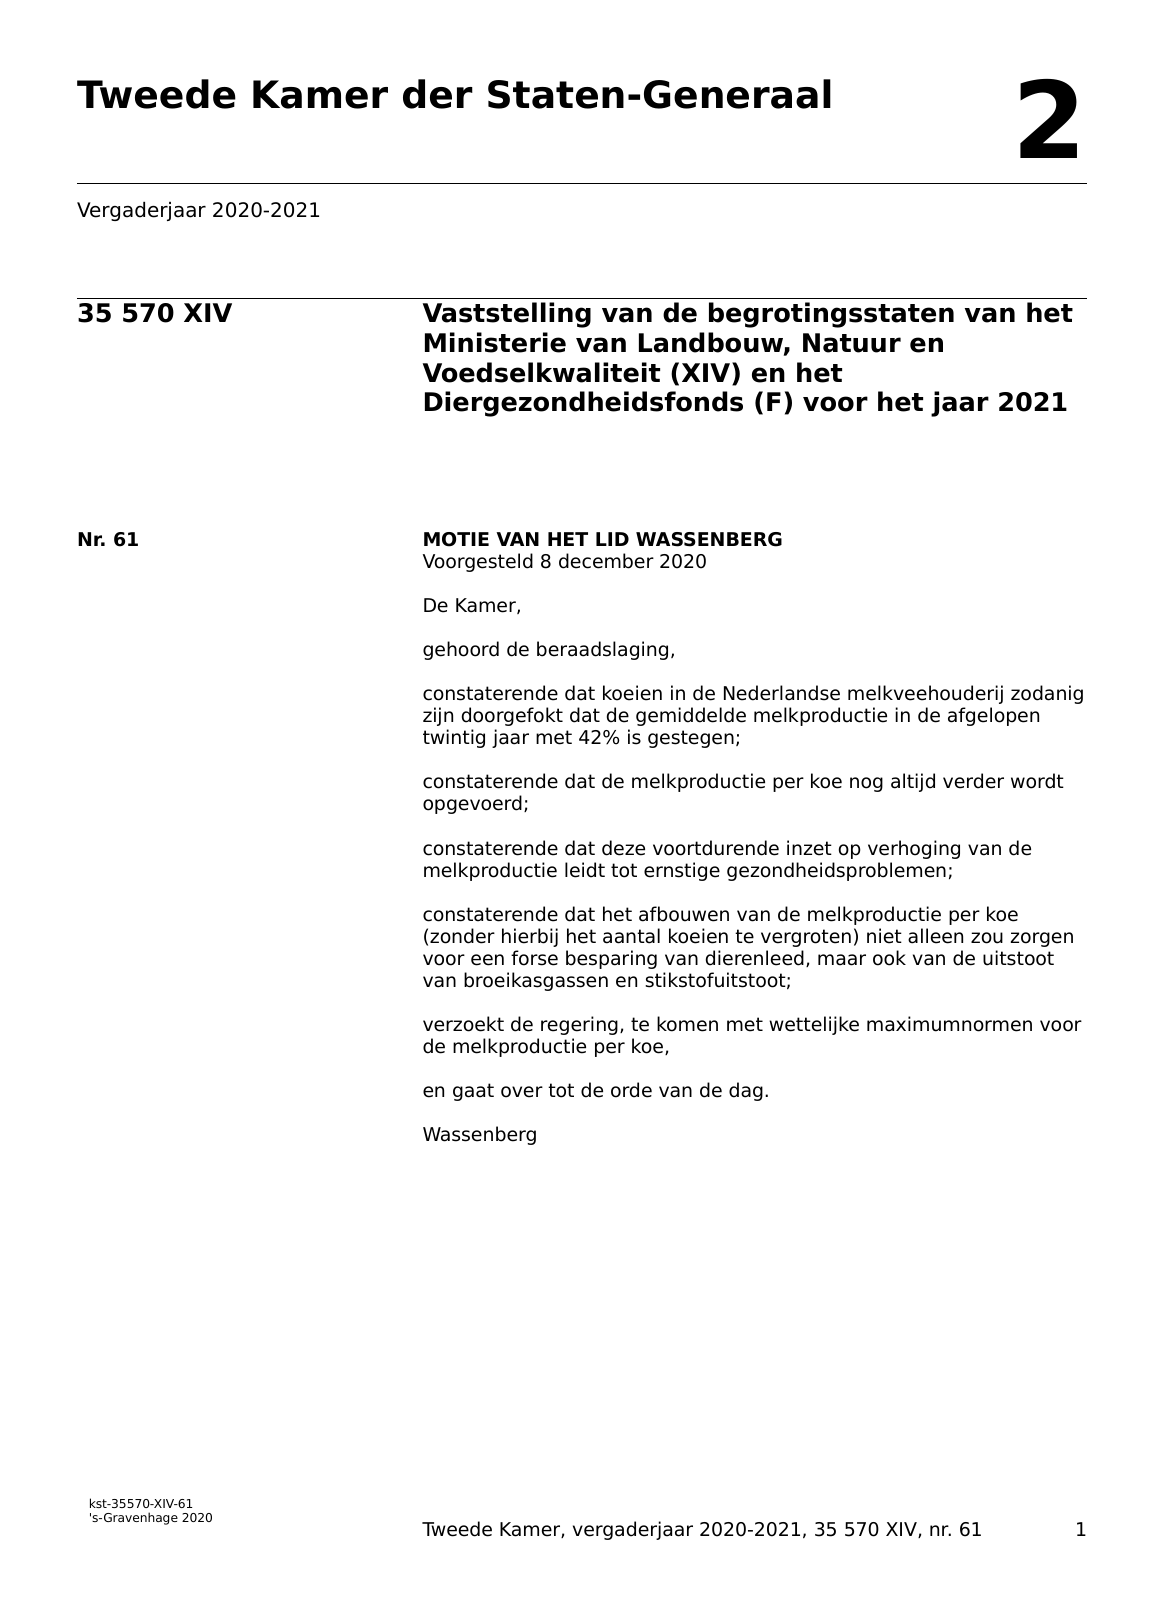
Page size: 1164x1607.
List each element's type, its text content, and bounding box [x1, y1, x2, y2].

subtitle Nr. 61 MOTIE VAN HET LID WASSENBERG [77, 529, 1087, 551]
text gehoord de beraadslaging, [422, 639, 1087, 661]
text 's-Gravenhage 2020 [88, 1511, 323, 1525]
text en gaat over tot de orde van de dag. [422, 1080, 1087, 1102]
text Wassenberg [422, 1124, 1087, 1146]
subtitle 35 570 XIV Vaststelling van de begrotingsstaten van het Ministerie van Landbouw, Natuur en Voedselkwaliteit (XIV) en het Diergezondheidsfonds (F) voor het jaar 2021 [77, 299, 1087, 418]
text constaterende dat koeien in de Nederlandse melkveehouderij zodanig zijn doorgefokt dat de gemiddelde melkproductie in de afgelopen twintig jaar met 42% is gestegen; [422, 683, 1087, 749]
table_cell Vergaderjaar 2020-2021 [77, 184, 1087, 298]
table_header Tweede Kamer der Staten-Generaal [77, 59, 886, 183]
table_header 2 [886, 59, 1087, 183]
text kst-35570-XIV-61 [88, 1497, 323, 1511]
text constaterende dat het afbouwen van de melkproductie per koe (zonder hierbij het aantal koeien te vergroten) niet alleen zou zorgen voor een forse besparing van dierenleed, maar ook van de uitstoot van broeikasgassen en stikstofuitstoot; [422, 904, 1087, 992]
text verzoekt de regering, te komen met wettelijke maximumnormen voor de melkproductie per koe, [422, 1014, 1087, 1058]
text De Kamer, [422, 595, 1087, 617]
text Voorgesteld 8 december 2020 [422, 551, 1087, 573]
text constaterende dat deze voortdurende inzet op verhoging van de melkproductie leidt tot ernstige gezondheidsproblemen; [422, 837, 1087, 881]
text constaterende dat de melkproductie per koe nog altijd verder wordt opgevoerd; [422, 771, 1087, 815]
